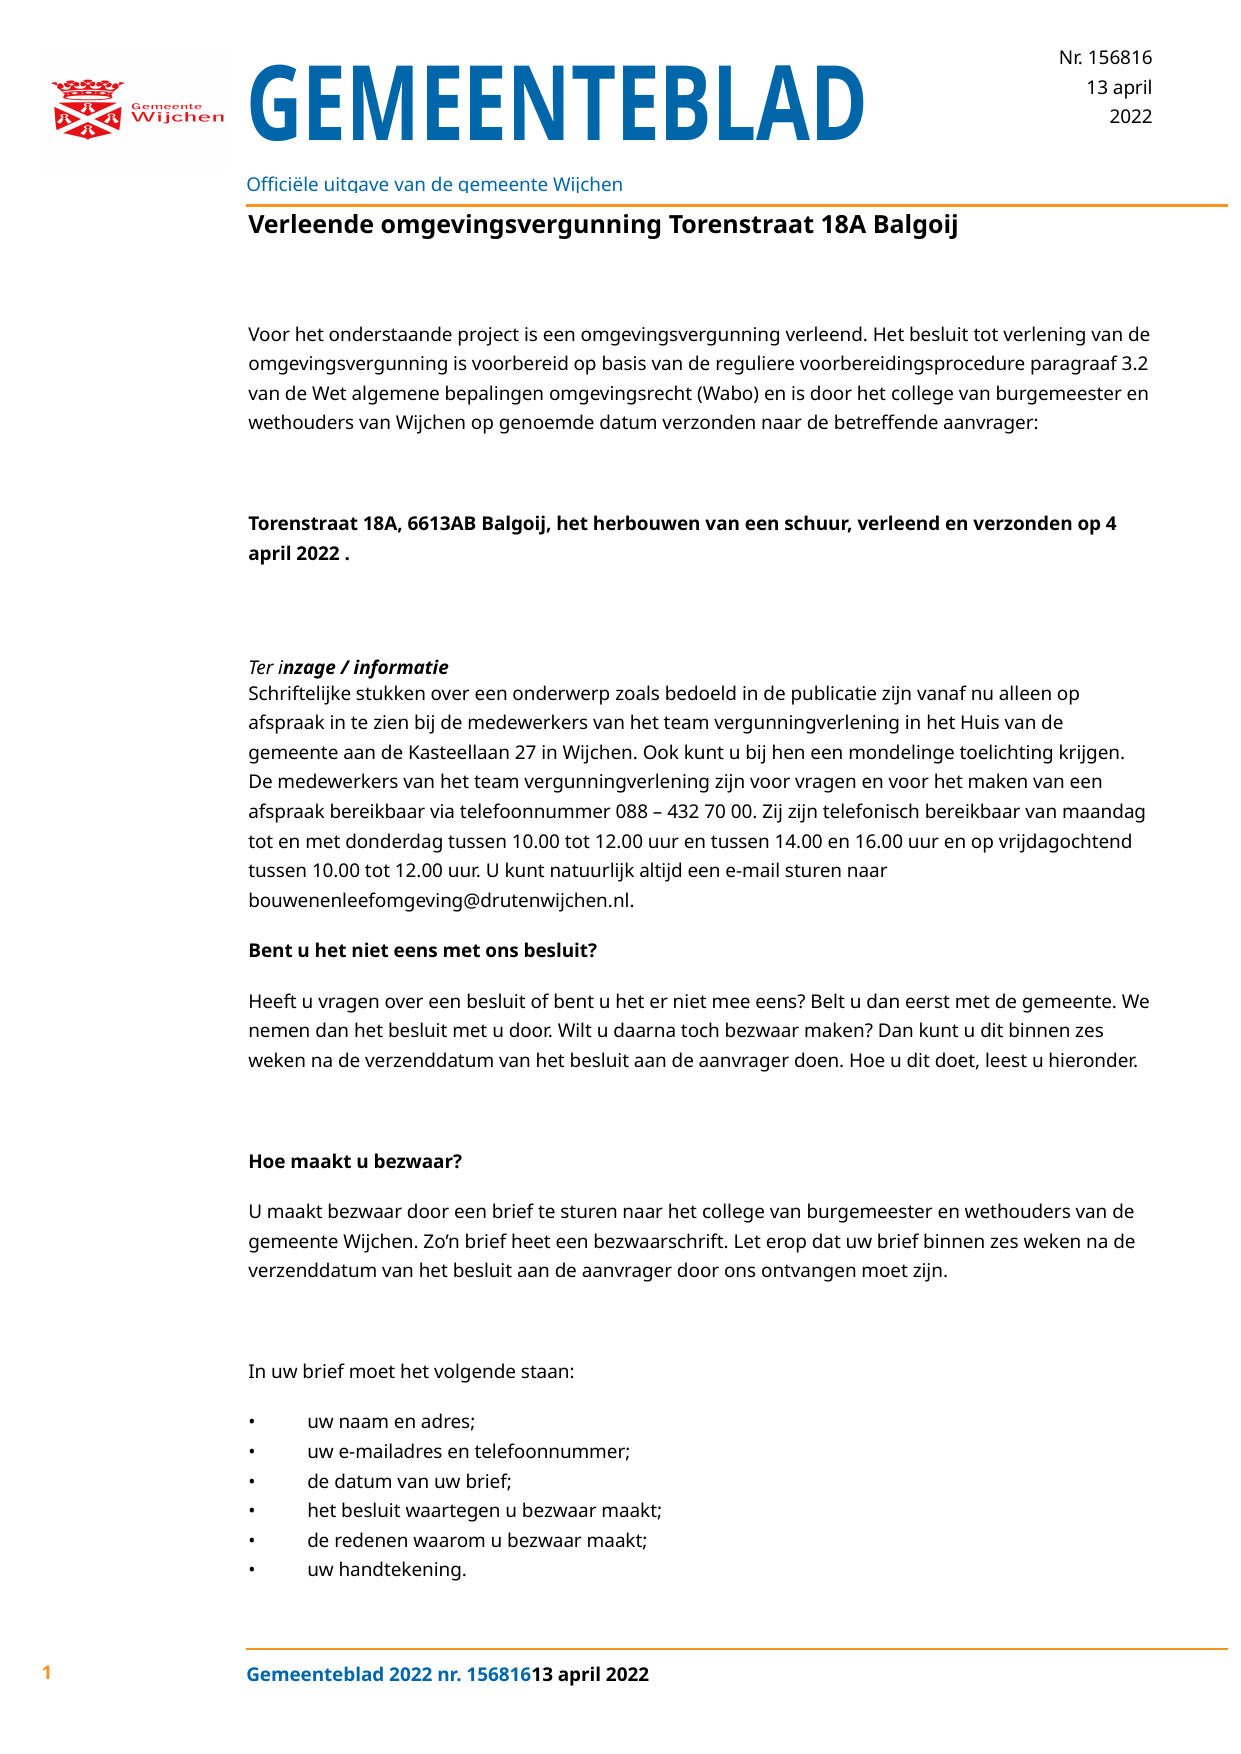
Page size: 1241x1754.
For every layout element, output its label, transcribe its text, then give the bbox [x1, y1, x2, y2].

list uw naam en adres; [248, 1409, 1152, 1434]
text Verleende omgevingsvergunning Torenstraat 18A Balgoij [248, 207, 1152, 241]
text Ter inzage / informatie [248, 654, 1152, 680]
text Hoe maakt u bezwaar? [248, 1148, 1152, 1174]
list uw e-mailadres en telefoonnummer; [248, 1438, 1152, 1464]
text Bent u het niet eens met ons besluit? [248, 937, 1152, 963]
text Torenstraat 18A, 6613AB Balgoij, het herbouwen van een schuur, verleend en verzonden op 4 april 2022 . [248, 510, 1152, 566]
text Voor het onderstaande project is een omgevingsvergunning verleend. Het besluit tot verlening van de omgevingsvergunning is voorbereid op basis van de reguliere voorbereidingsprocedure paragraaf 3.2 van de Wet algemene bepalingen omgevingsrecht (Wabo) en is door het college van burgemeester en wethouders van Wijchen op genoemde datum verzonden naar de betreffende aanvrager: [248, 321, 1152, 435]
picture [41, 47, 231, 172]
list uw handtekening. [248, 1557, 1152, 1582]
text Schriftelijke stukken over een onderwerp zoals bedoeld in de publicatie zijn vanaf nu alleen op afspraak in te zien bij de medewerkers van het team vergunningverlening in het Huis van de gemeente aan de Kasteellaan 27 in Wijchen. Ook kunt u bij hen een mondelinge toelichting krijgen. De medewerkers van het team vergunningverlening zijn voor vragen en voor het maken van een afspraak bereikbaar via telefoonnummer 088 – 432 70 00. Zij zijn telefonisch bereikbaar van maandag tot en met donderdag tussen 10.00 tot 12.00 uur en tussen 14.00 en 16.00 uur en op vrijdagochtend tussen 10.00 tot 12.00 uur. U kunt natuurlijk altijd een e-mail sturen naar bouwenenleefomgeving@drutenwijchen.nl. [248, 680, 1152, 913]
list de datum van uw brief; [248, 1468, 1152, 1494]
list het besluit waartegen u bezwaar maakt; [248, 1497, 1152, 1523]
text In uw brief moet het volgende staan: [248, 1358, 1152, 1384]
text Heeft u vragen over een besluit of bent u het er niet mee eens? Belt u dan eerst met de gemeente. We nemen dan het besluit met u door. Wilt u daarna toch bezwaar maken? Dan kunt u dit binnen zes weken na de verzenddatum van het besluit aan de aanvrager doen. Hoe u dit doet, leest u hieronder. [248, 988, 1152, 1073]
text U maakt bezwaar door een brief te sturen naar het college van burgemeester en wethouders van de gemeente Wijchen. Zo’n brief heet een bezwaarschrift. Let erop dat uw brief binnen zes weken na de verzenddatum van het besluit aan de aanvrager door ons ontvangen moet zijn. [248, 1198, 1152, 1283]
list de redenen waarom u bezwaar maakt; [248, 1527, 1152, 1553]
